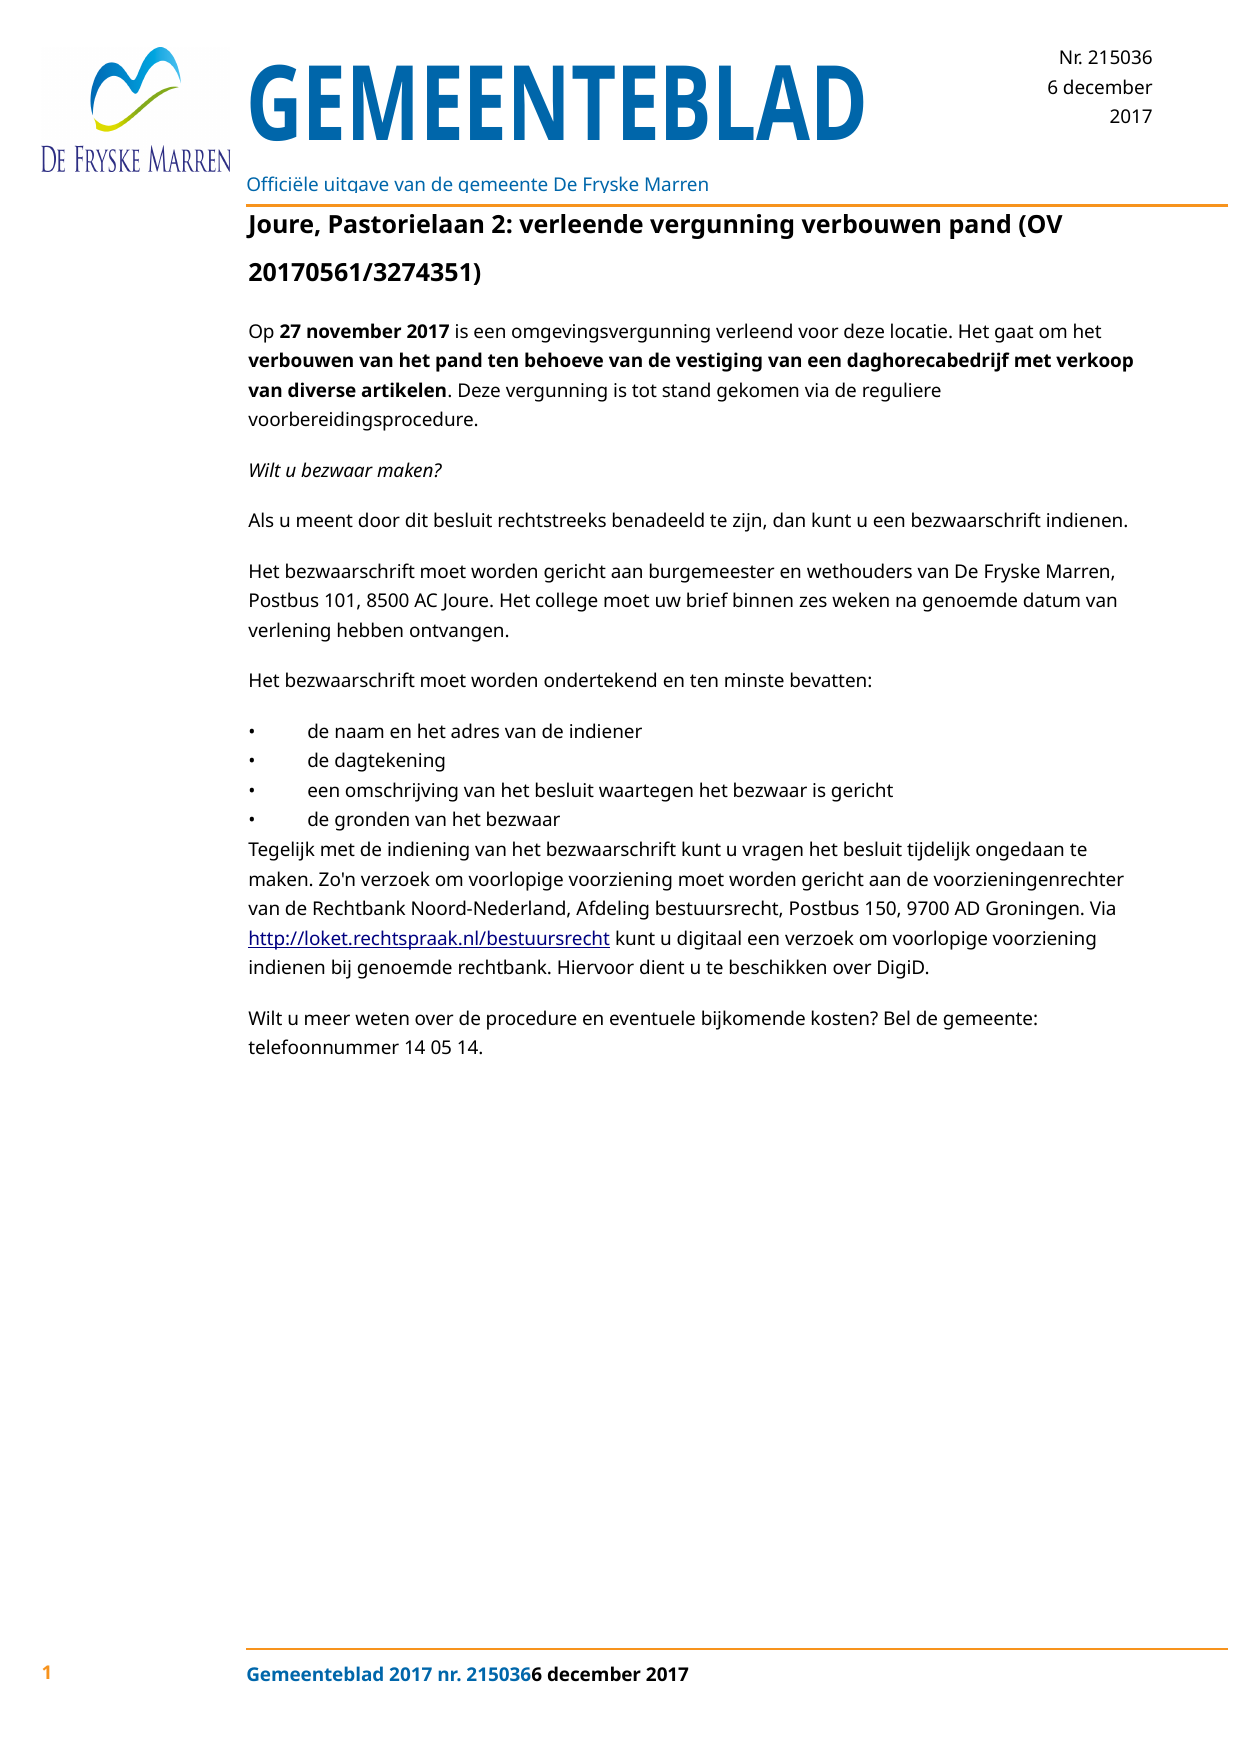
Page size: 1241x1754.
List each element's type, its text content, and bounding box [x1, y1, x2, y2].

text Joure, Pastorielaan 2: verleende vergunning verbouwen pand (OV 20170561/3274351) [248, 207, 1152, 288]
text Wilt u bezwaar maken? [248, 457, 1152, 483]
text Het bezwaarschrift moet worden gericht aan burgemeester en wethouders van De Fryske Marren, Postbus 101, 8500 AC Joure. Het college moet uw brief binnen zes weken na genoemde datum van verlening hebben ontvangen. [248, 558, 1152, 643]
text Als u meent door dit besluit rechtstreeks benadeeld te zijn, dan kunt u een bezwaarschrift indienen. [248, 507, 1152, 533]
text Tegelijk met de indiening van het bezwaarschrift kunt u vragen het besluit tijdelijk ongedaan te maken. Zo'n verzoek om voorlopige voorziening moet worden gericht aan de voorzieningenrechter van de Rechtbank Noord-Nederland, Afdeling bestuursrecht, Postbus 150, 9700 AD Groningen. Via http://loket.rechtspraak.nl/bestuursrecht kunt u digitaal een verzoek om voorlopige voorziening indienen bij genoemde rechtbank. Hiervoor dient u te beschikken over DigiD. [248, 836, 1152, 980]
list de naam en het adres van de indiener [248, 718, 1152, 744]
picture [41, 47, 231, 172]
text Het bezwaarschrift moet worden ondertekend en ten minste bevatten: [248, 667, 1152, 693]
list de gronden van het bezwaar [248, 807, 1152, 832]
list de dagtekening [248, 747, 1152, 773]
list een omschrijving van het besluit waartegen het bezwaar is gericht [248, 777, 1152, 803]
text Op 27 november 2017 is een omgevingsvergunning verleend voor deze locatie. Het gaat om het verbouwen van het pand ten behoeve van de vestiging van een daghorecabedrijf met verkoop van diverse artikelen. Deze vergunning is tot stand gekomen via de reguliere voorbereidingsprocedure. [248, 318, 1152, 432]
text Wilt u meer weten over de procedure en eventuele bijkomende kosten? Bel de gemeente: telefoonnummer 14 05 14. [248, 1005, 1152, 1060]
